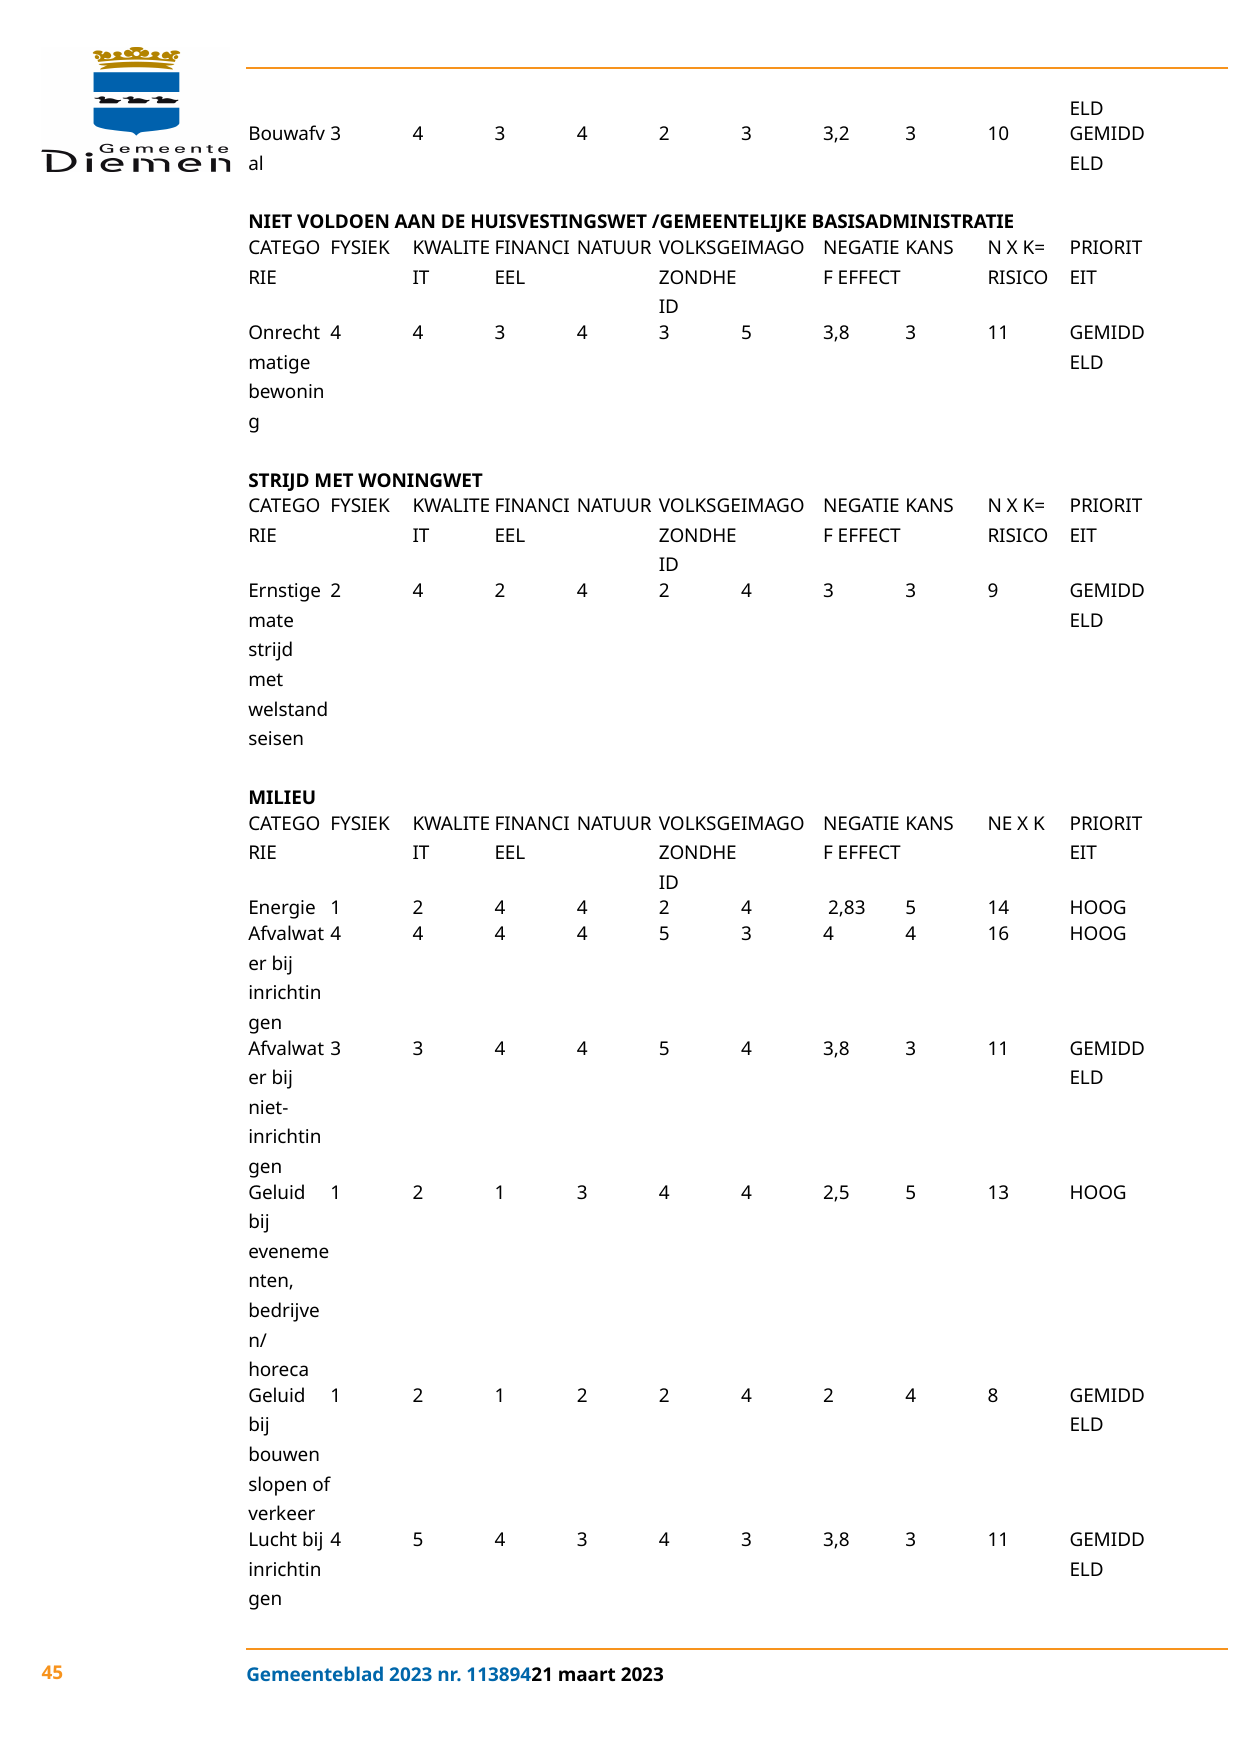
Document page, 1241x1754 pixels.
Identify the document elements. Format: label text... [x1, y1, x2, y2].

table_cell [577, 95, 659, 121]
table_cell 2 [412, 1382, 494, 1526]
table_cell 11 [987, 1526, 1069, 1611]
table_cell Afvalwater bij niet-inrichtingen [248, 1035, 330, 1179]
table_cell 4 [330, 319, 412, 434]
table_cell NATUUR [577, 493, 659, 577]
table_cell 2 [412, 895, 494, 920]
table_cell HOOG [1069, 1179, 1152, 1382]
table_cell 3 [494, 319, 577, 434]
table_cell 2 [659, 1382, 741, 1526]
table_cell 1 [330, 1382, 412, 1526]
table_cell ELD [1069, 95, 1152, 121]
table_cell VOLKSGEZONDHEID [659, 810, 741, 894]
table_cell GEMIDDELD [1069, 1035, 1152, 1179]
table_cell 3 [741, 920, 823, 1035]
table_cell 3 [905, 319, 987, 434]
table_cell 3,2 [823, 121, 905, 176]
table_cell [823, 95, 905, 121]
table_cell 2 [577, 1382, 659, 1526]
table_cell 5 [412, 1526, 494, 1611]
table_cell 3 [330, 121, 412, 176]
table_cell PRIORITEIT [1069, 235, 1152, 319]
table_cell NATUUR [577, 810, 659, 894]
table_cell 4 [577, 578, 659, 751]
table_cell [412, 95, 494, 121]
table_cell HOOG [1069, 895, 1152, 920]
table_cell PRIORITEIT [1069, 810, 1152, 894]
table_cell 10 [987, 121, 1069, 176]
table_cell CATEGORIE [248, 810, 330, 894]
table_cell 5 [659, 920, 741, 1035]
table_cell GEMIDDELD [1069, 121, 1152, 176]
table_cell 3 [577, 1526, 659, 1611]
table_header MILIEU [248, 784, 1152, 810]
table_cell [905, 95, 987, 121]
table_cell IMAGO [741, 810, 823, 894]
table_cell 4 [823, 920, 905, 1035]
table_cell 4 [741, 1035, 823, 1179]
table_cell 5 [659, 1035, 741, 1179]
table_cell 1 [494, 1382, 577, 1526]
table_cell 3 [330, 1035, 412, 1179]
table_cell 2 [659, 578, 741, 751]
table_cell PRIORITEIT [1069, 493, 1152, 577]
table_cell GEMIDDELD [1069, 319, 1152, 434]
table_cell 8 [987, 1382, 1069, 1526]
table_cell Afvalwater bij inrichtingen [248, 920, 330, 1035]
table_cell 2 [823, 1382, 905, 1526]
table_cell 2,5 [823, 1179, 905, 1382]
table_cell NEGATIEF EFFECT [823, 235, 905, 319]
table_cell 4 [741, 895, 823, 920]
table_cell 3 [905, 578, 987, 751]
table_cell 4 [494, 1526, 577, 1611]
table_cell KWALITEIT [412, 810, 494, 894]
table_cell NEGATIEF EFFECT [823, 493, 905, 577]
table_cell HOOG [1069, 920, 1152, 1035]
table_cell 1 [330, 895, 412, 920]
table_cell 4 [494, 1035, 577, 1179]
table_cell 2 [494, 578, 577, 751]
table_cell GEMIDDELD [1069, 1526, 1152, 1611]
table_cell 4 [741, 1382, 823, 1526]
table_cell NEGATIEF EFFECT [823, 810, 905, 894]
table_cell 5 [741, 319, 823, 434]
table_cell FYSIEK [330, 235, 412, 319]
table_cell Lucht bij inrichtingen [248, 1526, 330, 1611]
table_cell [987, 95, 1069, 121]
table_cell FINANCIEEL [494, 810, 577, 894]
table_cell 4 [412, 578, 494, 751]
table_cell FINANCIEEL [494, 235, 577, 319]
table_cell KANS [905, 235, 987, 319]
table_cell 11 [987, 319, 1069, 434]
table_cell [494, 95, 577, 121]
table_cell 3 [659, 319, 741, 434]
table_cell NE X K [987, 810, 1069, 894]
table_cell KANS [905, 810, 987, 894]
table_cell 1 [494, 1179, 577, 1382]
table_cell IMAGO [741, 493, 823, 577]
picture [41, 47, 231, 172]
table_cell Bouwafval [248, 121, 330, 176]
table_cell 5 [905, 1179, 987, 1382]
table_cell 4 [741, 578, 823, 751]
table_cell 4 [905, 920, 987, 1035]
table_cell 4 [412, 121, 494, 176]
table_cell CATEGORIE [248, 235, 330, 319]
table_cell FYSIEK [330, 493, 412, 577]
table_cell N X K= RISICO [987, 235, 1069, 319]
table_cell Onrechtmatige bewoning [248, 319, 330, 434]
table_cell 4 [412, 319, 494, 434]
table_cell [330, 95, 412, 121]
table_cell N X K= RISICO [987, 493, 1069, 577]
table_cell 4 [659, 1179, 741, 1382]
table_cell 16 [987, 920, 1069, 1035]
table_cell 2 [659, 895, 741, 920]
table_cell [248, 95, 330, 121]
table_cell KWALITEIT [412, 235, 494, 319]
table_cell 4 [577, 895, 659, 920]
table_cell 4 [330, 1526, 412, 1611]
table_cell 3 [741, 1526, 823, 1611]
table_cell Geluid bij evenementen, bedrijven/ horeca [248, 1179, 330, 1382]
table_cell 4 [577, 1035, 659, 1179]
table_cell 4 [659, 1526, 741, 1611]
table_cell 4 [905, 1382, 987, 1526]
table_cell 3 [412, 1035, 494, 1179]
table_cell 3,8 [823, 1035, 905, 1179]
table_cell CATEGORIE [248, 493, 330, 577]
table_cell 4 [577, 319, 659, 434]
table_cell 3,8 [823, 1526, 905, 1611]
table_cell Ernstige mate strijd met welstandseisen [248, 578, 330, 751]
table_cell [741, 95, 823, 121]
table_cell GEMIDDELD [1069, 1382, 1152, 1526]
table_cell 3 [905, 121, 987, 176]
table_cell 4 [577, 920, 659, 1035]
table_cell 4 [577, 121, 659, 176]
table_cell 3 [905, 1035, 987, 1179]
table_cell 11 [987, 1035, 1069, 1179]
table_cell 5 [905, 895, 987, 920]
table_cell FYSIEK [330, 810, 412, 894]
table_cell 3 [905, 1526, 987, 1611]
table_cell 2 [659, 121, 741, 176]
table_cell 1 [330, 1179, 412, 1382]
table_cell 4 [412, 920, 494, 1035]
table_cell 2 [330, 578, 412, 751]
table_cell KWALITEIT [412, 493, 494, 577]
table_cell Geluid bij bouwen slopen of verkeer [248, 1382, 330, 1526]
table_cell FINANCIEEL [494, 493, 577, 577]
table_cell 3 [494, 121, 577, 176]
table_cell 3 [823, 578, 905, 751]
table_cell NATUUR [577, 235, 659, 319]
table_cell 2 [412, 1179, 494, 1382]
table_header NIET VOLDOEN AAN DE HUISVESTINGSWET /GEMEENTELIJKE BASISADMINISTRATIE [248, 209, 1152, 234]
table_cell 9 [987, 578, 1069, 751]
table_cell VOLKSGEZONDHEID [659, 235, 741, 319]
table_cell 4 [330, 920, 412, 1035]
table_cell 4 [494, 920, 577, 1035]
table_cell 3,8 [823, 319, 905, 434]
table_cell IMAGO [741, 235, 823, 319]
table_cell VOLKSGEZONDHEID [659, 493, 741, 577]
table_cell KANS [905, 493, 987, 577]
table_cell 3 [577, 1179, 659, 1382]
table_cell 3 [741, 121, 823, 176]
table_cell 14 [987, 895, 1069, 920]
table_header STRIJD MET WONINGWET [248, 467, 1152, 492]
table_cell 4 [741, 1179, 823, 1382]
table_cell 13 [987, 1179, 1069, 1382]
table_cell 2,83 [823, 895, 905, 920]
table_cell 4 [494, 895, 577, 920]
table_cell [659, 95, 741, 121]
table_cell Energie [248, 895, 330, 920]
table_cell GEMIDDELD [1069, 578, 1152, 751]
